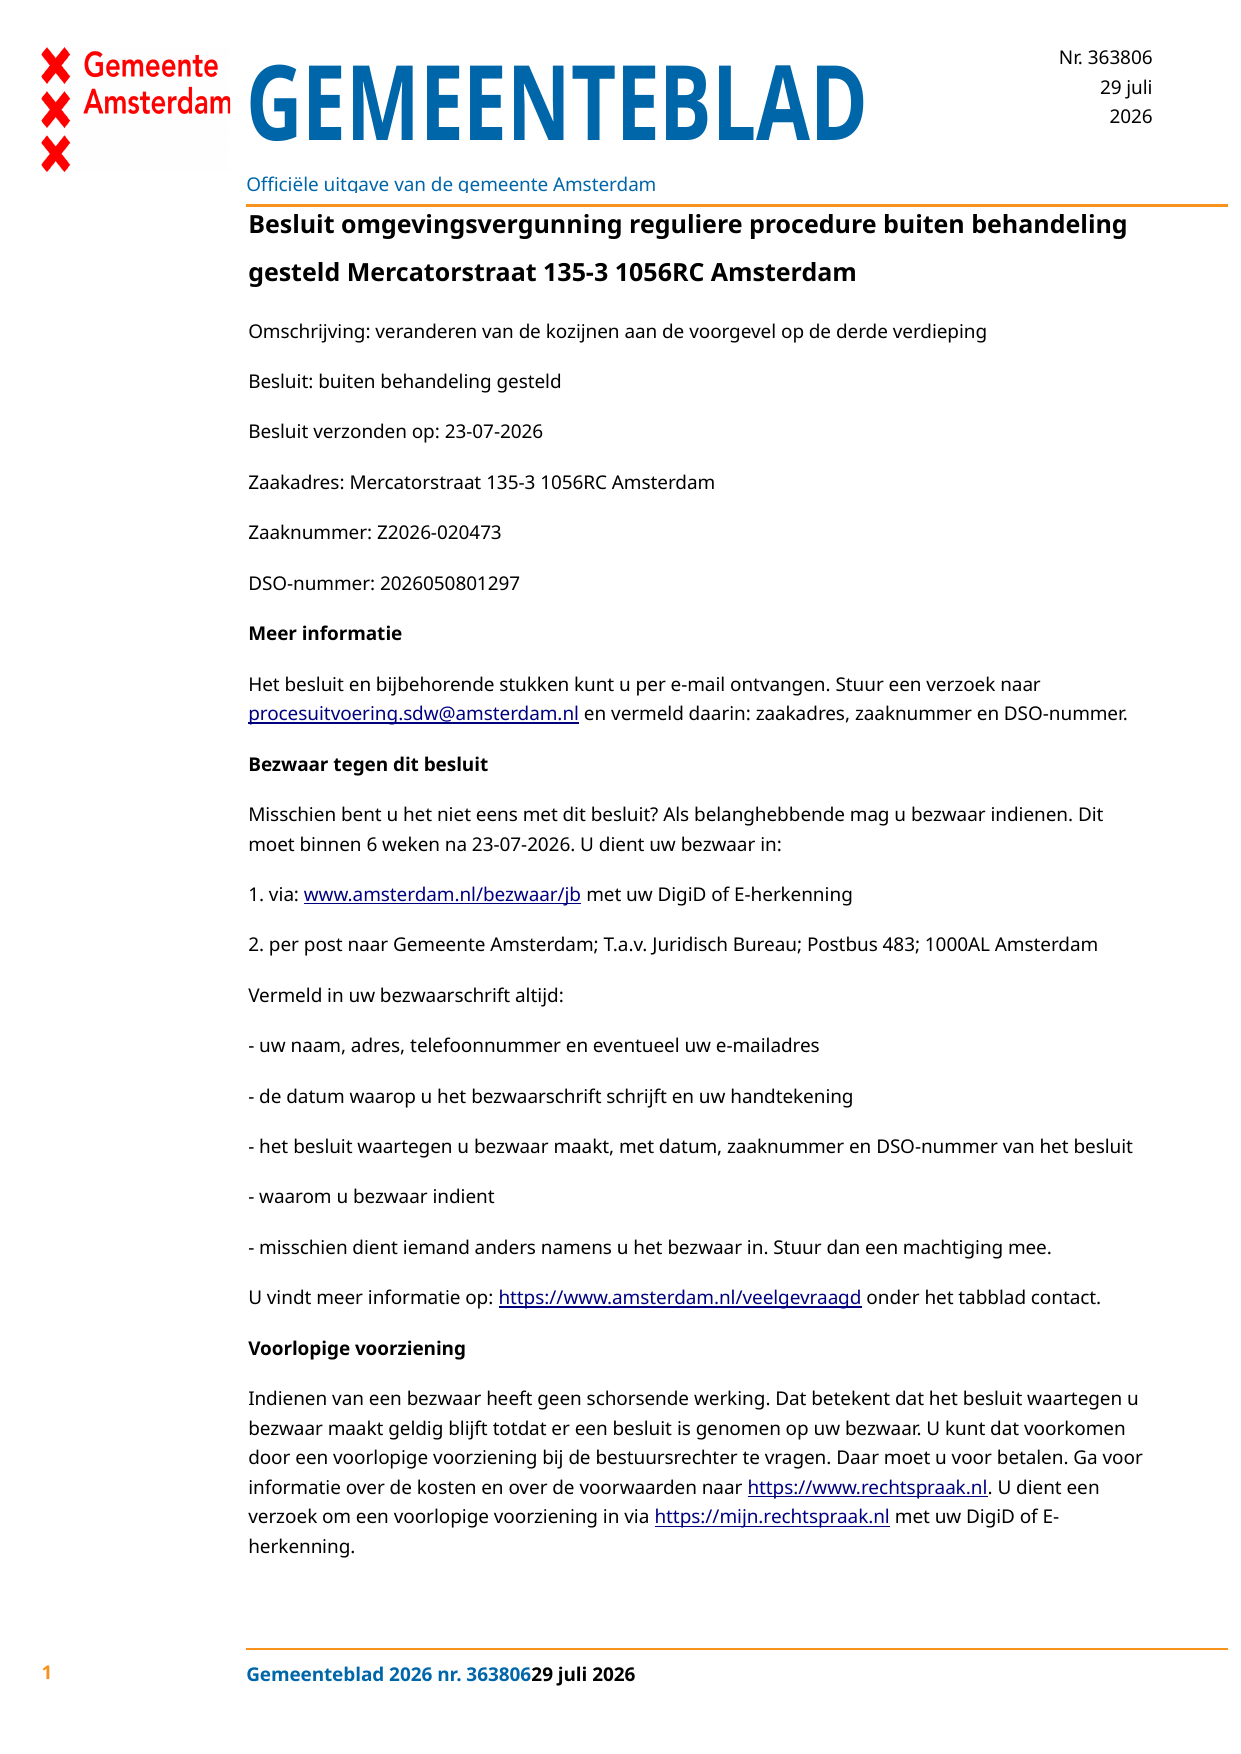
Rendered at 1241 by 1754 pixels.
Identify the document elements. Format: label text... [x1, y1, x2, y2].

text - misschien dient iemand anders namens u het bezwaar in. Stuur dan een machtiging mee. [248, 1234, 1152, 1260]
text Omschrijving: veranderen van de kozijnen aan de voorgevel op de derde verdieping [248, 318, 1152, 344]
text DSO-nummer: 2026050801297 [248, 570, 1152, 596]
text Besluit verzonden op: 23-07-2026 [248, 419, 1152, 444]
picture [41, 47, 231, 172]
text Voorlopige voorziening [248, 1335, 1152, 1361]
text 1. via: www.amsterdam.nl/bezwaar/jb met uw DigiD of E-herkenning [248, 881, 1152, 907]
text U vindt meer informatie op: https://www.amsterdam.nl/veelgevraagd onder het tabblad contact. [248, 1284, 1152, 1310]
text 2. per post naar Gemeente Amsterdam; T.a.v. Juridisch Bureau; Postbus 483; 1000AL Amsterdam [248, 932, 1152, 957]
text - de datum waarop u het bezwaarschrift schrijft en uw handtekening [248, 1083, 1152, 1109]
text Het besluit en bijbehorende stukken kunt u per e-mail ontvangen. Stuur een verzoek naar procesuitvoering.sdw@amsterdam.nl en vermeld daarin: zaakadres, zaaknummer en DSO-nummer. [248, 671, 1152, 726]
text Meer informatie [248, 620, 1152, 646]
text Besluit: buiten behandeling gesteld [248, 368, 1152, 394]
text - waarom u bezwaar indient [248, 1184, 1152, 1209]
text Vermeld in uw bezwaarschrift altijd: [248, 982, 1152, 1008]
text Besluit omgevingsvergunning reguliere procedure buiten behandeling gesteld Mercatorstraat 135-3 1056RC Amsterdam [248, 207, 1152, 288]
text Zaaknummer: Z2026-020473 [248, 519, 1152, 545]
text Misschien bent u het niet eens met dit besluit? Als belanghebbende mag u bezwaar indienen. Dit moet binnen 6 weken na 23-07-2026. U dient uw bezwaar in: [248, 801, 1152, 857]
text Indienen van een bezwaar heeft geen schorsende werking. Dat betekent dat het besluit waartegen u bezwaar maakt geldig blijft totdat er een besluit is genomen op uw bezwaar. U kunt dat voorkomen door een voorlopige voorziening bij de bestuursrechter te vragen. Daar moet u voor betalen. Ga voor informatie over de kosten en over de voorwaarden naar https://www.rechtspraak.nl. U dient een verzoek om een voorlopige voorziening in via https://mijn.rechtspraak.nl met uw DigiD of E-herkenning. [248, 1385, 1152, 1559]
text Zaakadres: Mercatorstraat 135-3 1056RC Amsterdam [248, 469, 1152, 495]
text - uw naam, adres, telefoonnummer en eventueel uw e-mailadres [248, 1032, 1152, 1058]
text Bezwaar tegen dit besluit [248, 751, 1152, 777]
text - het besluit waartegen u bezwaar maakt, met datum, zaaknummer en DSO-nummer van het besluit [248, 1133, 1152, 1159]
